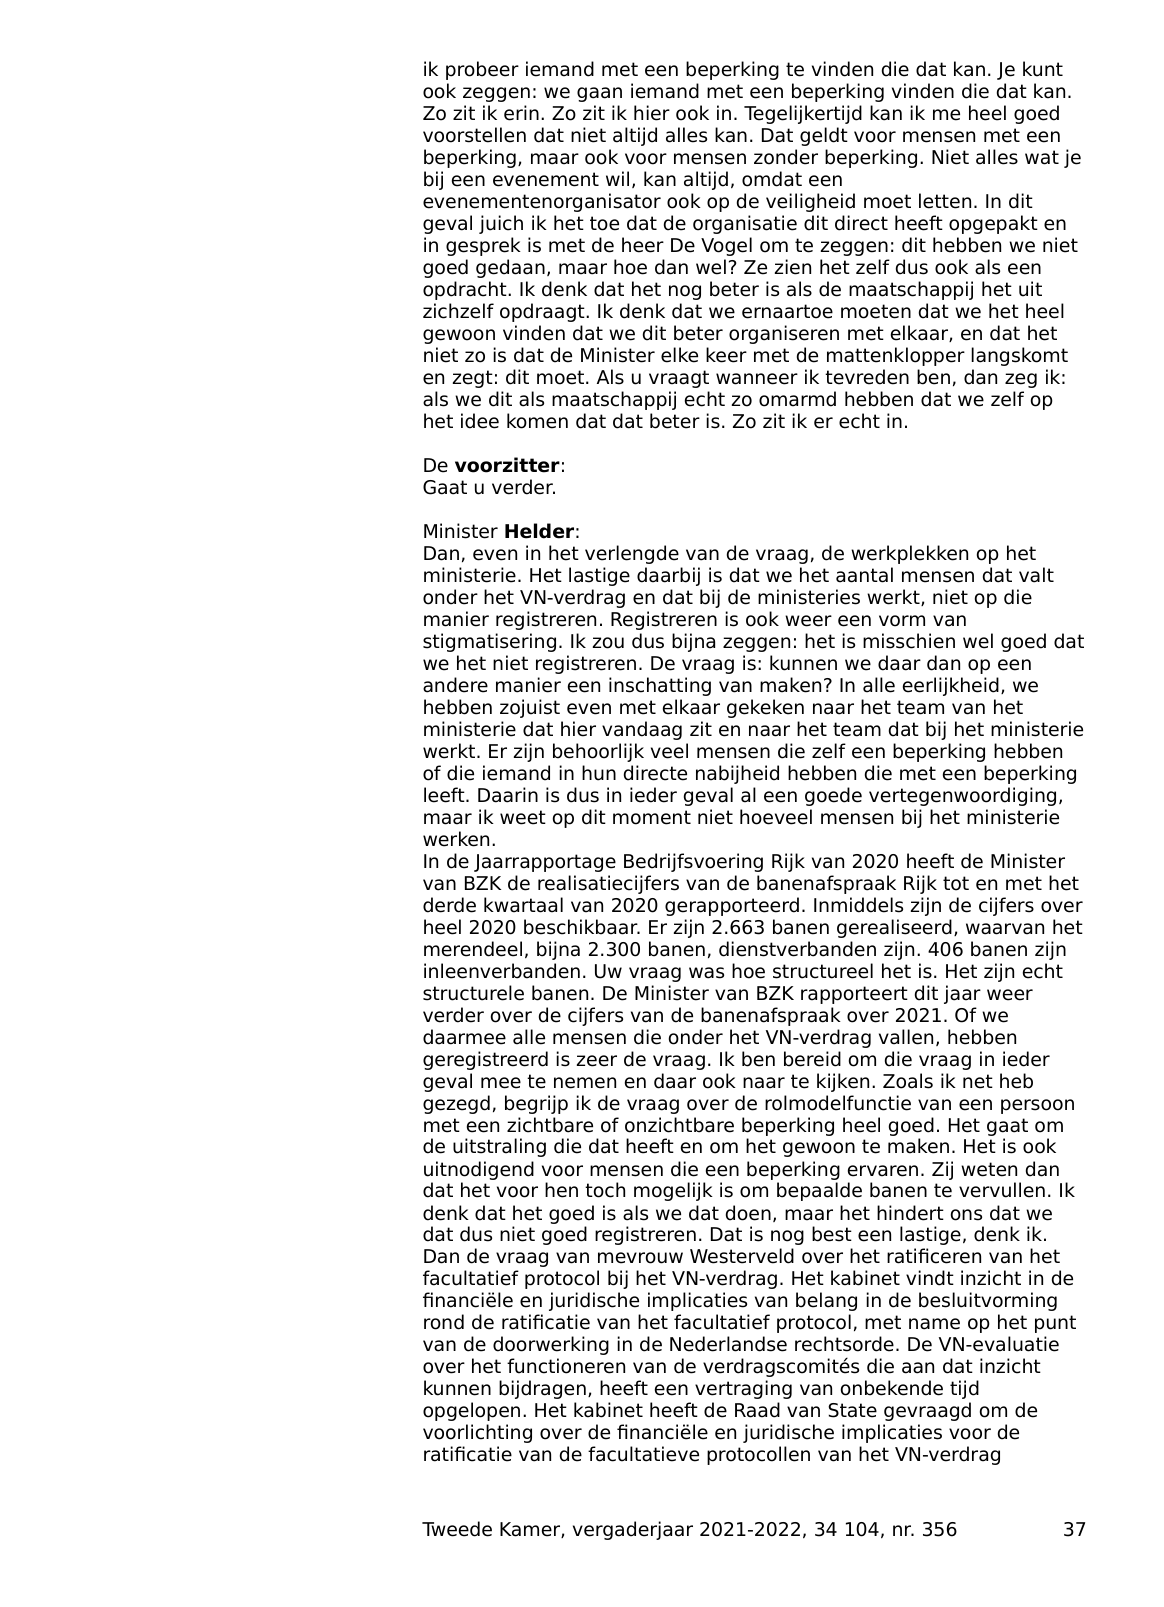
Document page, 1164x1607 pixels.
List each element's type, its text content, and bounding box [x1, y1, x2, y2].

text De voorzitter: [422, 455, 1087, 477]
text Dan, even in het verlengde van de vraag, de werkplekken op het ministerie. Het lastige daarbij is dat we het aantal mensen dat valt onder het VN-verdrag en dat bij de ministeries werkt, niet op die manier registreren. Registreren is ook weer een vorm van stigmatisering. Ik zou dus bijna zeggen: het is misschien wel goed dat we het niet registreren. De vraag is: kunnen we daar dan op een andere manier een inschatting van maken? In alle eerlijkheid, we hebben zojuist even met elkaar gekeken naar het team van het ministerie dat hier vandaag zit en naar het team dat bij het ministerie werkt. Er zijn behoorlijk veel mensen die zelf een beperking hebben of die iemand in hun directe nabijheid hebben die met een beperking leeft. Daarin is dus in ieder geval al een goede vertegenwoordiging, maar ik weet op dit moment niet hoeveel mensen bij het ministerie werken. [422, 543, 1087, 851]
text Dan de vraag van mevrouw Westerveld over het ratificeren van het facultatief protocol bij het VN-verdrag. Het kabinet vindt inzicht in de financiële en juridische implicaties van belang in de besluitvorming rond de ratificatie van het facultatief protocol, met name op het punt van de doorwerking in de Nederlandse rechtsorde. De VN-evaluatie over het functioneren van de verdragscomités die aan dat inzicht kunnen bijdragen, heeft een vertraging van onbekende tijd opgelopen. Het kabinet heeft de Raad van State gevraagd om de voorlichting over de financiële en juridische implicaties voor de ratificatie van de facultatieve protocollen van het VN-verdrag [422, 1246, 1087, 1466]
text In de Jaarrapportage Bedrijfsvoering Rijk van 2020 heeft de Minister van BZK de realisatiecijfers van de banenafspraak Rijk tot en met het derde kwartaal van 2020 gerapporteerd. Inmiddels zijn de cijfers over heel 2020 beschikbaar. Er zijn 2.663 banen gerealiseerd, waarvan het merendeel, bijna 2.300 banen, dienstverbanden zijn. 406 banen zijn inleenverbanden. Uw vraag was hoe structureel het is. Het zijn echt structurele banen. De Minister van BZK rapporteert dit jaar weer verder over de cijfers van de banenafspraak over 2021. Of we daarmee alle mensen die onder het VN-verdrag vallen, hebben geregistreerd is zeer de vraag. Ik ben bereid om die vraag in ieder geval mee te nemen en daar ook naar te kijken. Zoals ik net heb gezegd, begrijp ik de vraag over de rolmodelfunctie van een persoon met een zichtbare of onzichtbare beperking heel goed. Het gaat om de uitstraling die dat heeft en om het gewoon te maken. Het is ook uitnodigend voor mensen die een beperking ervaren. Zij weten dan dat het voor hen toch mogelijk is om bepaalde banen te vervullen. Ik denk dat het goed is als we dat doen, maar het hindert ons dat we dat dus niet goed registreren. Dat is nog best een lastige, denk ik. [422, 851, 1087, 1246]
text Minister Helder: [422, 521, 1087, 543]
text ik probeer iemand met een beperking te vinden die dat kan. Je kunt ook zeggen: we gaan iemand met een beperking vinden die dat kan. Zo zit ik erin. Zo zit ik hier ook in. Tegelijkertijd kan ik me heel goed voorstellen dat niet altijd alles kan. Dat geldt voor mensen met een beperking, maar ook voor mensen zonder beperking. Niet alles wat je bij een evenement wil, kan altijd, omdat een evenementenorganisator ook op de veiligheid moet letten. In dit geval juich ik het toe dat de organisatie dit direct heeft opgepakt en in gesprek is met de heer De Vogel om te zeggen: dit hebben we niet goed gedaan, maar hoe dan wel? Ze zien het zelf dus ook als een opdracht. Ik denk dat het nog beter is als de maatschappij het uit zichzelf opdraagt. Ik denk dat we ernaartoe moeten dat we het heel gewoon vinden dat we dit beter organiseren met elkaar, en dat het niet zo is dat de Minister elke keer met de mattenklopper langskomt en zegt: dit moet. Als u vraagt wanneer ik tevreden ben, dan zeg ik: als we dit als maatschappij echt zo omarmd hebben dat we zelf op het idee komen dat dat beter is. Zo zit ik er echt in. [422, 59, 1087, 433]
text Gaat u verder. [422, 477, 1087, 499]
